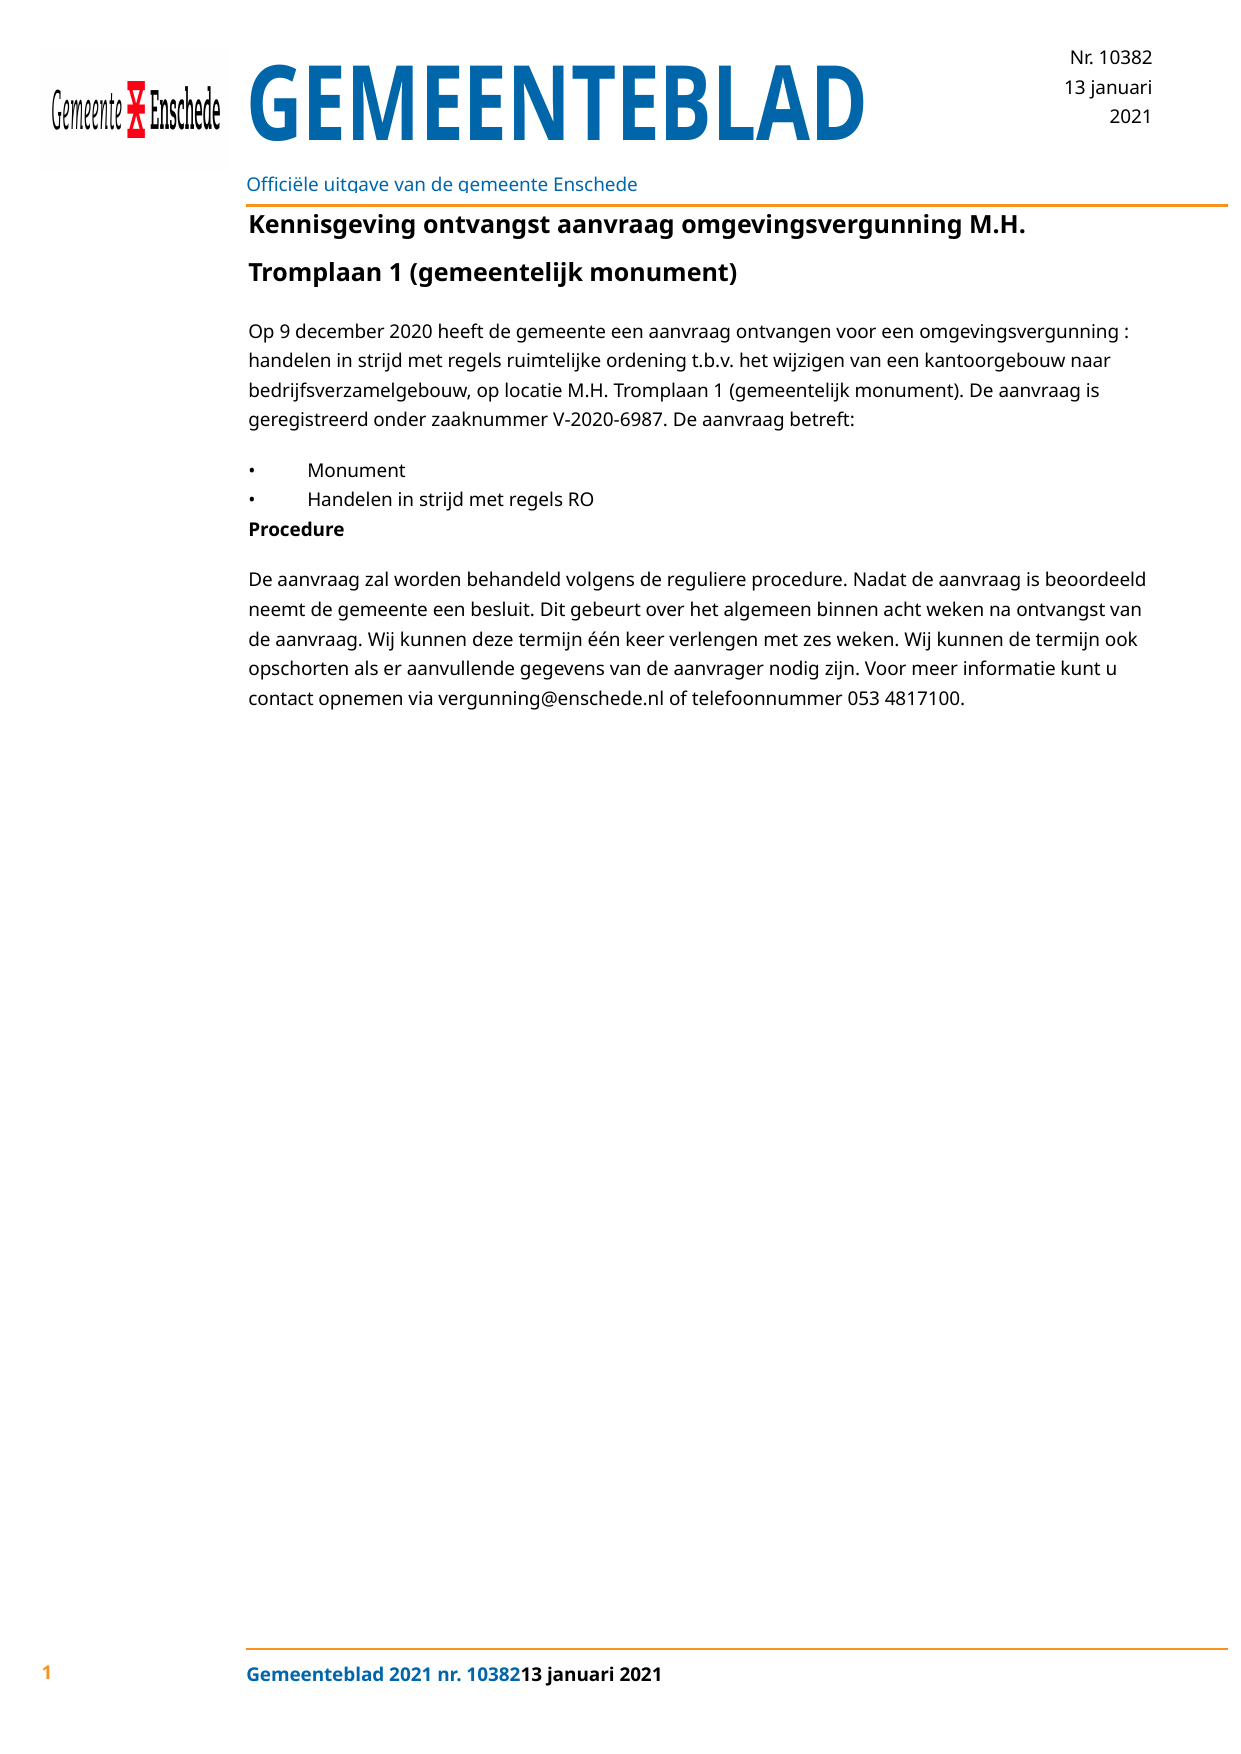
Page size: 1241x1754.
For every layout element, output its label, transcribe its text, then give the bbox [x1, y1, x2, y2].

text De aanvraag zal worden behandeld volgens de reguliere procedure. Nadat de aanvraag is beoordeeld neemt de gemeente een besluit. Dit gebeurt over het algemeen binnen acht weken na ontvangst van de aanvraag. Wij kunnen deze termijn één keer verlengen met zes weken. Wij kunnen de termijn ook opschorten als er aanvullende gegevens van de aanvrager nodig zijn. Voor meer informatie kunt u contact opnemen via vergunning@enschede.nl of telefoonnummer 053 4817100. [248, 567, 1152, 711]
text Kennisgeving ontvangst aanvraag omgevingsvergunning M.H. Tromplaan 1 (gemeentelijk monument) [248, 207, 1152, 288]
text Op 9 december 2020 heeft de gemeente een aanvraag ontvangen voor een omgevingsvergunning : handelen in strijd met regels ruimtelijke ordening t.b.v. het wijzigen van een kantoorgebouw naar bedrijfsverzamelgebouw, op locatie M.H. Tromplaan 1 (gemeentelijk monument). De aanvraag is geregistreerd onder zaaknummer V-2020-6987. De aanvraag betreft: [248, 318, 1152, 432]
picture [41, 47, 231, 172]
list Monument [248, 457, 1152, 483]
list Handelen in strijd met regels RO [248, 487, 1152, 512]
text Procedure [248, 516, 1152, 542]
